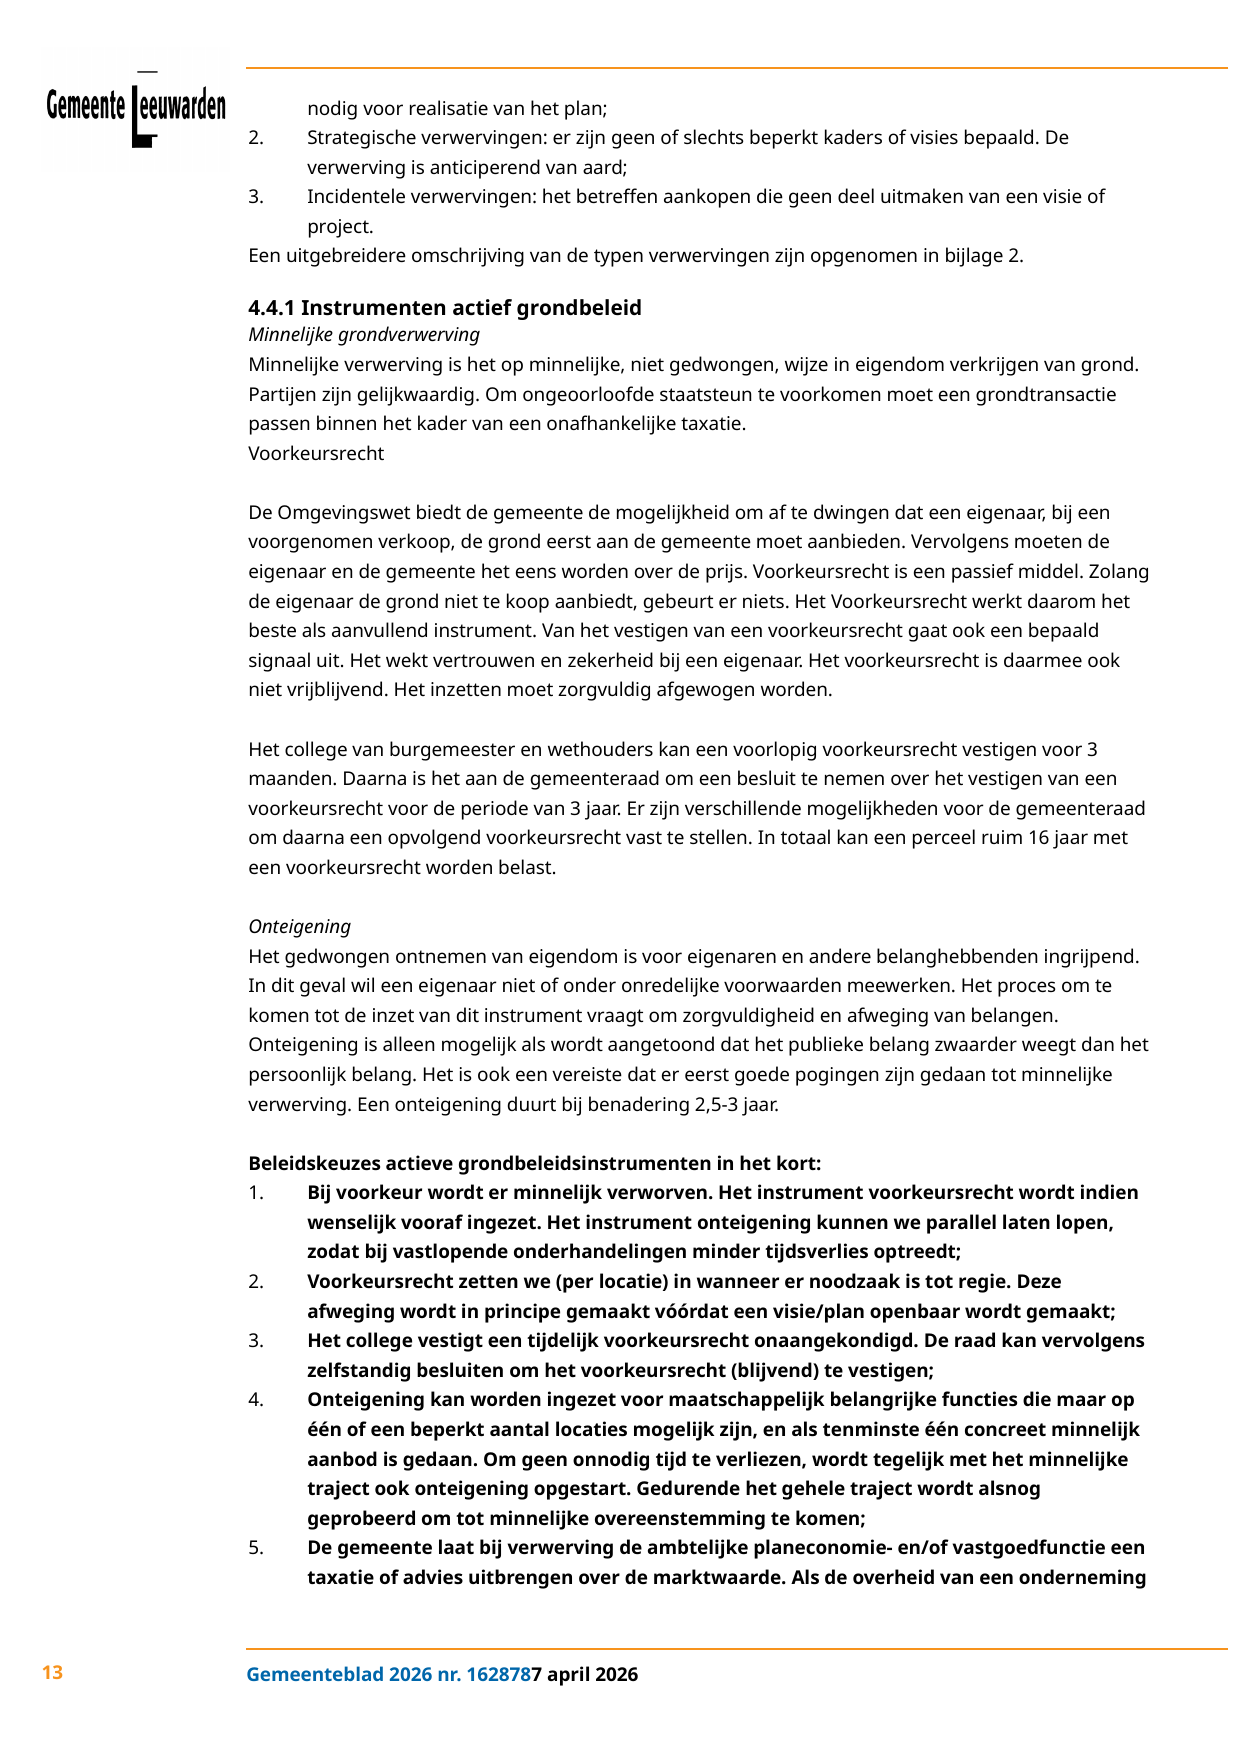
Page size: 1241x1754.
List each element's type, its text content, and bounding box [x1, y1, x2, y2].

list Onteigening kan worden ingezet voor maatschappelijk belangrijke functies die maar op één of een beperkt aantal locaties mogelijk zijn, en als tenminste één concreet minnelijk aanbod is gedaan. Om geen onnodig tijd te verliezen, wordt tegelijk met het minnelijke traject ook onteigening opgestart. Gedurende het gehele traject wordt alsnog geprobeerd om tot minnelijke overeenstemming te komen; [248, 1387, 1152, 1531]
list nodig voor realisatie van het plan; [248, 95, 1152, 121]
text Het college van burgemeester en wethouders kan een voorlopig voorkeursrecht vestigen voor 3 maanden. Daarna is het aan de gemeenteraad om een besluit te nemen over het vestigen van een voorkeursrecht voor de periode van 3 jaar. Er zijn verschillende mogelijkheden voor de gemeenteraad om daarna een opvolgend voorkeursrecht vast te stellen. In totaal kan een perceel ruim 16 jaar met een voorkeursrecht worden belast. [248, 736, 1152, 880]
picture [41, 47, 231, 172]
text Een uitgebreidere omschrijving van de typen verwervingen zijn opgenomen in bijlage 2. [248, 243, 1152, 268]
list Bij voorkeur wordt er minnelijk verworven. Het instrument voorkeursrecht wordt indien wenselijk vooraf ingezet. Het instrument onteigening kunnen we parallel laten lopen, zodat bij vastlopende onderhandelingen minder tijdsverlies optreedt; [248, 1179, 1152, 1264]
text Onteigening [248, 913, 1152, 939]
text Minnelijke verwerving is het op minnelijke, niet gedwongen, wijze in eigendom verkrijgen van grond. Partijen zijn gelijkwaardig. Om ongeoorloofde staatsteun te voorkomen moet een grondtransactie passen binnen het kader van een onafhankelijke taxatie. [248, 351, 1152, 436]
list Incidentele verwervingen: het betreffen aankopen die geen deel uitmaken van een visie of project. [248, 183, 1152, 239]
text 4.4.1 Instrumenten actief grondbeleid [248, 293, 1152, 322]
list Het college vestigt een tijdelijk voorkeursrecht onaangekondigd. De raad kan vervolgens zelfstandig besluiten om het voorkeursrecht (blijvend) te vestigen; [248, 1327, 1152, 1383]
text Voorkeursrecht [248, 440, 1152, 466]
text De Omgevingswet biedt de gemeente de mogelijkheid om af te dwingen dat een eigenaar, bij een voorgenomen verkoop, de grond eerst aan de gemeente moet aanbieden. Vervolgens moeten de eigenaar en de gemeente het eens worden over de prijs. Voorkeursrecht is een passief middel. Zolang de eigenaar de grond niet te koop aanbiedt, gebeurt er niets. Het Voorkeursrecht werkt daarom het beste als aanvullend instrument. Van het vestigen van een voorkeursrecht gaat ook een bepaald signaal uit. Het wekt vertrouwen en zekerheid bij een eigenaar. Het voorkeursrecht is daarmee ook niet vrijblijvend. Het inzetten moet zorgvuldig afgewogen worden. [248, 499, 1152, 702]
list Voorkeursrecht zetten we (per locatie) in wanneer er noodzaak is tot regie. Deze afweging wordt in principe gemaakt vóórdat een visie/plan openbaar wordt gemaakt; [248, 1268, 1152, 1323]
text Minnelijke grondverwerving [248, 322, 1152, 347]
text Beleidskeuzes actieve grondbeleidsinstrumenten in het kort: [248, 1150, 1152, 1176]
list De gemeente laat bij verwerving de ambtelijke planeconomie- en/of vastgoedfunctie een taxatie of advies uitbrengen over de marktwaarde. Als de overheid van een onderneming [248, 1534, 1152, 1590]
list Strategische verwervingen: er zijn geen of slechts beperkt kaders of visies bepaald. De verwerving is anticiperend van aard; [248, 124, 1152, 180]
text Het gedwongen ontnemen van eigendom is voor eigenaren en andere belanghebbenden ingrijpend. In dit geval wil een eigenaar niet of onder onredelijke voorwaarden meewerken. Het proces om te komen tot de inzet van dit instrument vraagt om zorgvuldigheid en afweging van belangen. Onteigening is alleen mogelijk als wordt aangetoond dat het publieke belang zwaarder weegt dan het persoonlijk belang. Het is ook een vereiste dat er eerst goede pogingen zijn gedaan tot minnelijke verwerving. Een onteigening duurt bij benadering 2,5-3 jaar. [248, 943, 1152, 1116]
